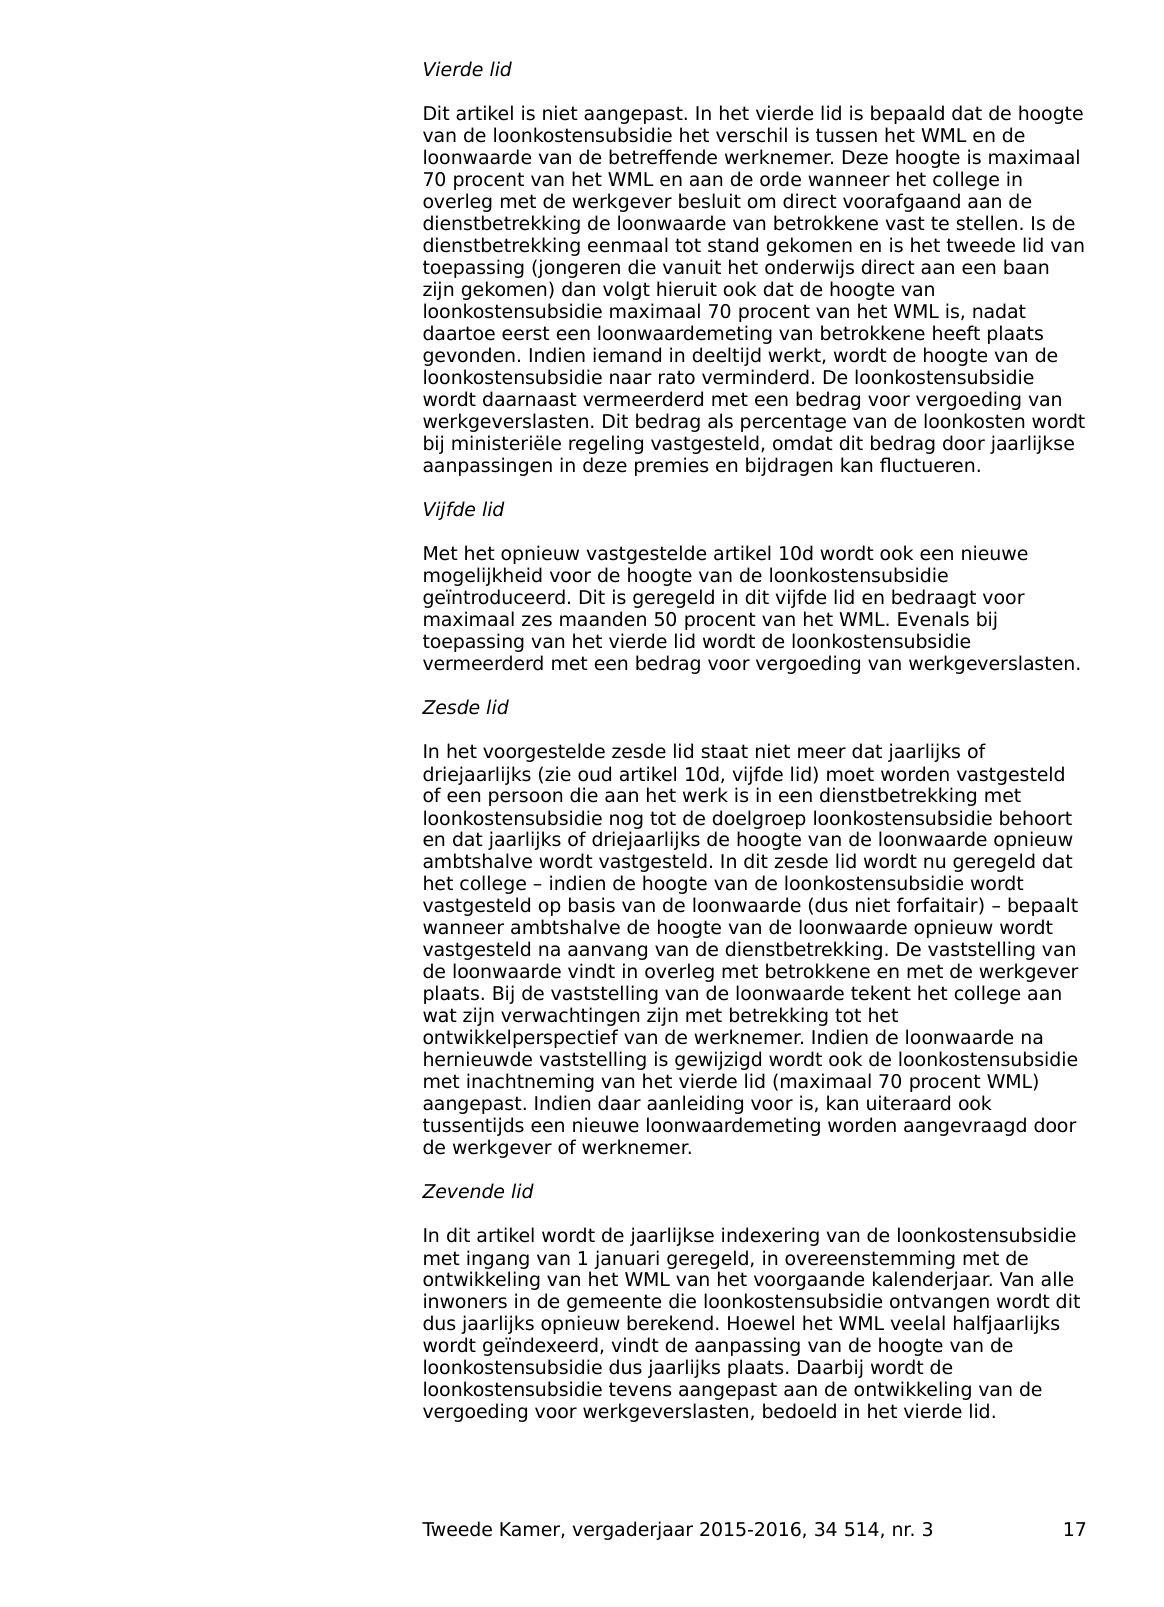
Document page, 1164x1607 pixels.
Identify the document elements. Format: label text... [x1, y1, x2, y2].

subtitle Vierde lid [422, 59, 1087, 81]
text In het voorgestelde zesde lid staat niet meer dat jaarlijks of driejaarlijks (zie oud artikel 10d, vijfde lid) moet worden vastgesteld of een persoon die aan het werk is in een dienstbetrekking met loonkostensubsidie nog tot de doelgroep loonkostensubsidie behoort en dat jaarlijks of driejaarlijks de hoogte van de loonwaarde opnieuw ambtshalve wordt vastgesteld. In dit zesde lid wordt nu geregeld dat het college – indien de hoogte van de loonkostensubsidie wordt vastgesteld op basis van de loonwaarde (dus niet forfaitair) – bepaalt wanneer ambtshalve de hoogte van de loonwaarde opnieuw wordt vastgesteld na aanvang van de dienstbetrekking. De vaststelling van de loonwaarde vindt in overleg met betrokkene en met de werkgever plaats. Bij de vaststelling van de loonwaarde tekent het college aan wat zijn verwachtingen zijn met betrekking tot het ontwikkelperspectief van de werknemer. Indien de loonwaarde na hernieuwde vaststelling is gewijzigd wordt ook de loonkostensubsidie met inachtneming van het vierde lid (maximaal 70 procent WML) aangepast. Indien daar aanleiding voor is, kan uiteraard ook tussentijds een nieuwe loonwaardemeting worden aangevraagd door de werkgever of werknemer. [422, 741, 1087, 1159]
subtitle Zevende lid [422, 1181, 1087, 1203]
text Met het opnieuw vastgestelde artikel 10d wordt ook een nieuwe mogelijkheid voor de hoogte van de loonkostensubsidie geïntroduceerd. Dit is geregeld in dit vijfde lid en bedraagt voor maximaal zes maanden 50 procent van het WML. Evenals bij toepassing van het vierde lid wordt de loonkostensubsidie vermeerderd met een bedrag voor vergoeding van werkgeverslasten. [422, 543, 1087, 675]
text Dit artikel is niet aangepast. In het vierde lid is bepaald dat de hoogte van de loonkostensubsidie het verschil is tussen het WML en de loonwaarde van de betreffende werknemer. Deze hoogte is maximaal 70 procent van het WML en aan de orde wanneer het college in overleg met de werkgever besluit om direct voorafgaand aan de dienstbetrekking de loonwaarde van betrokkene vast te stellen. Is de dienstbetrekking eenmaal tot stand gekomen en is het tweede lid van toepassing (jongeren die vanuit het onderwijs direct aan een baan zijn gekomen) dan volgt hieruit ook dat de hoogte van loonkostensubsidie maximaal 70 procent van het WML is, nadat daartoe eerst een loonwaardemeting van betrokkene heeft plaats gevonden. Indien iemand in deeltijd werkt, wordt de hoogte van de loonkostensubsidie naar rato verminderd. De loonkostensubsidie wordt daarnaast vermeerderd met een bedrag voor vergoeding van werkgeverslasten. Dit bedrag als percentage van de loonkosten wordt bij ministeriële regeling vastgesteld, omdat dit bedrag door jaarlijkse aanpassingen in deze premies en bijdragen kan fluctueren. [422, 103, 1087, 477]
text In dit artikel wordt de jaarlijkse indexering van de loonkostensubsidie met ingang van 1 januari geregeld, in overeenstemming met de ontwikkeling van het WML van het voorgaande kalenderjaar. Van alle inwoners in de gemeente die loonkostensubsidie ontvangen wordt dit dus jaarlijks opnieuw berekend. Hoewel het WML veelal halfjaarlijks wordt geïndexeerd, vindt de aanpassing van de hoogte van de loonkostensubsidie dus jaarlijks plaats. Daarbij wordt de loonkostensubsidie tevens aangepast aan de ontwikkeling van de vergoeding voor werkgeverslasten, bedoeld in het vierde lid. [422, 1225, 1087, 1423]
subtitle Zesde lid [422, 697, 1087, 719]
subtitle Vijfde lid [422, 499, 1087, 521]
